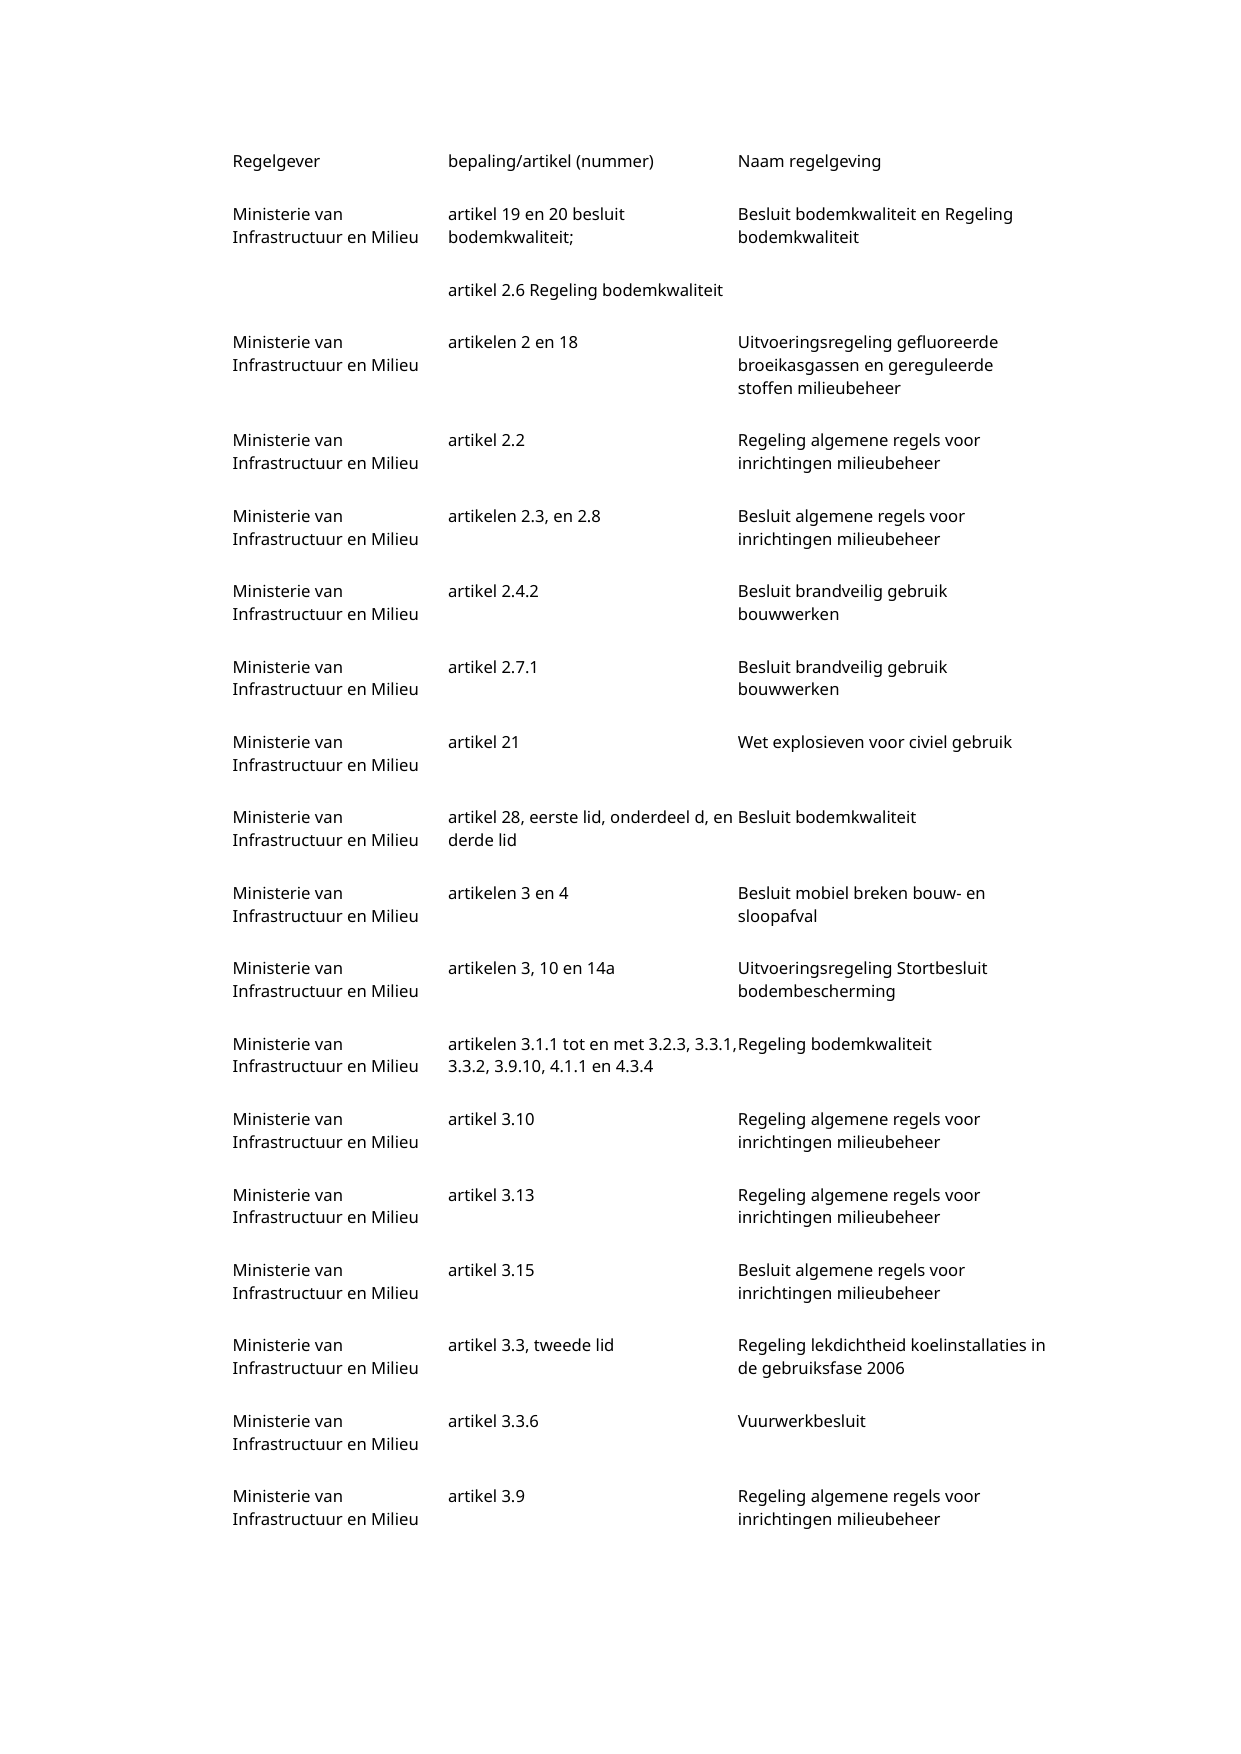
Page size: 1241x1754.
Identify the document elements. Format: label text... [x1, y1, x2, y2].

table_cell Ministerie van Infrastructuur en Milieu [233, 655, 448, 731]
table_cell artikel 2.2 [448, 429, 738, 504]
table_cell Ministerie van Infrastructuur en Milieu [233, 1032, 448, 1108]
table_cell Ministerie van Infrastructuur en Milieu [233, 504, 448, 580]
table_cell artikel 28, eerste lid, onderdeel d, en derde lid [448, 806, 738, 881]
table_cell Regeling lekdichtheid koelinstallaties in de gebruiksfase 2006 [738, 1334, 1053, 1409]
table_cell Ministerie van Infrastructuur en Milieu [233, 881, 448, 957]
table_cell Ministerie van Infrastructuur en Milieu [233, 806, 448, 881]
table_cell Besluit bodemkwaliteit [738, 806, 1053, 881]
table_cell artikel 2.7.1 [448, 655, 738, 731]
table_cell artikel 3.3.6 [448, 1409, 738, 1485]
table_cell artikel 3.10 [448, 1108, 738, 1183]
table_cell Regeling algemene regels voor inrichtingen milieubeheer [738, 1108, 1053, 1183]
table_cell Ministerie van Infrastructuur en Milieu [233, 1183, 448, 1258]
table_cell Ministerie van Infrastructuur en Milieu [233, 1409, 448, 1485]
table_cell Regeling algemene regels voor inrichtingen milieubeheer [738, 1183, 1053, 1258]
table_cell artikelen 3.1.1 tot en met 3.2.3, 3.3.1, 3.3.2, 3.9.10, 4.1.1 en 4.3.4 [448, 1032, 738, 1108]
table_cell Ministerie van Infrastructuur en Milieu [233, 1108, 448, 1183]
table_cell artikelen 3, 10 en 14a [448, 957, 738, 1032]
table_cell artikel 2.4.2 [448, 580, 738, 655]
table_cell Ministerie van Infrastructuur en Milieu [233, 957, 448, 1032]
table_header Naam regelgeving [738, 150, 1053, 203]
table_header bepaling/artikel (nummer) [448, 150, 738, 203]
table_cell Besluit brandveilig gebruik bouwwerken [738, 655, 1053, 731]
table_cell Regeling algemene regels voor inrichtingen milieubeheer [738, 1485, 1053, 1560]
table_cell Besluit algemene regels voor inrichtingen milieubeheer [738, 504, 1053, 580]
table_cell Uitvoeringsregeling Stortbesluit bodembescherming [738, 957, 1053, 1032]
table_cell Ministerie van Infrastructuur en Milieu [233, 580, 448, 655]
table_cell Vuurwerkbesluit [738, 1409, 1053, 1485]
table_cell Regeling algemene regels voor inrichtingen milieubeheer [738, 429, 1053, 504]
table_cell Wet explosieven voor civiel gebruik [738, 731, 1053, 806]
table_cell Ministerie van Infrastructuur en Milieu [233, 429, 448, 504]
table_cell Ministerie van Infrastructuur en Milieu [233, 203, 448, 331]
table_cell artikel 3.13 [448, 1183, 738, 1258]
table_cell artikel 3.3, tweede lid [448, 1334, 738, 1409]
table_cell Besluit brandveilig gebruik bouwwerken [738, 580, 1053, 655]
table_cell Ministerie van Infrastructuur en Milieu [233, 1485, 448, 1560]
table_cell Ministerie van Infrastructuur en Milieu [233, 731, 448, 806]
table_cell artikel 19 en 20 besluit bodemkwaliteit; artikel 2.6 Regeling bodemkwaliteit [448, 203, 738, 331]
table_cell artikel 3.9 [448, 1485, 738, 1560]
table_cell Ministerie van Infrastructuur en Milieu [233, 1334, 448, 1409]
table_cell artikelen 2.3, en 2.8 [448, 504, 738, 580]
table_header Regelgever [233, 150, 448, 203]
table_cell Regeling bodemkwaliteit [738, 1032, 1053, 1108]
table_cell Besluit algemene regels voor inrichtingen milieubeheer [738, 1259, 1053, 1334]
table_cell Besluit bodemkwaliteit en Regeling bodemkwaliteit [738, 203, 1053, 331]
table_cell Ministerie van Infrastructuur en Milieu [233, 331, 448, 429]
table_cell Besluit mobiel breken bouw- en sloopafval [738, 881, 1053, 957]
table_cell artikel 3.15 [448, 1259, 738, 1334]
table_cell Uitvoeringsregeling gefluoreerde broeikasgassen en gereguleerde stoffen milieubeheer [738, 331, 1053, 429]
table_cell Ministerie van Infrastructuur en Milieu [233, 1259, 448, 1334]
table_cell artikelen 2 en 18 [448, 331, 738, 429]
table_cell artikelen 3 en 4 [448, 881, 738, 957]
table_cell artikel 21 [448, 731, 738, 806]
